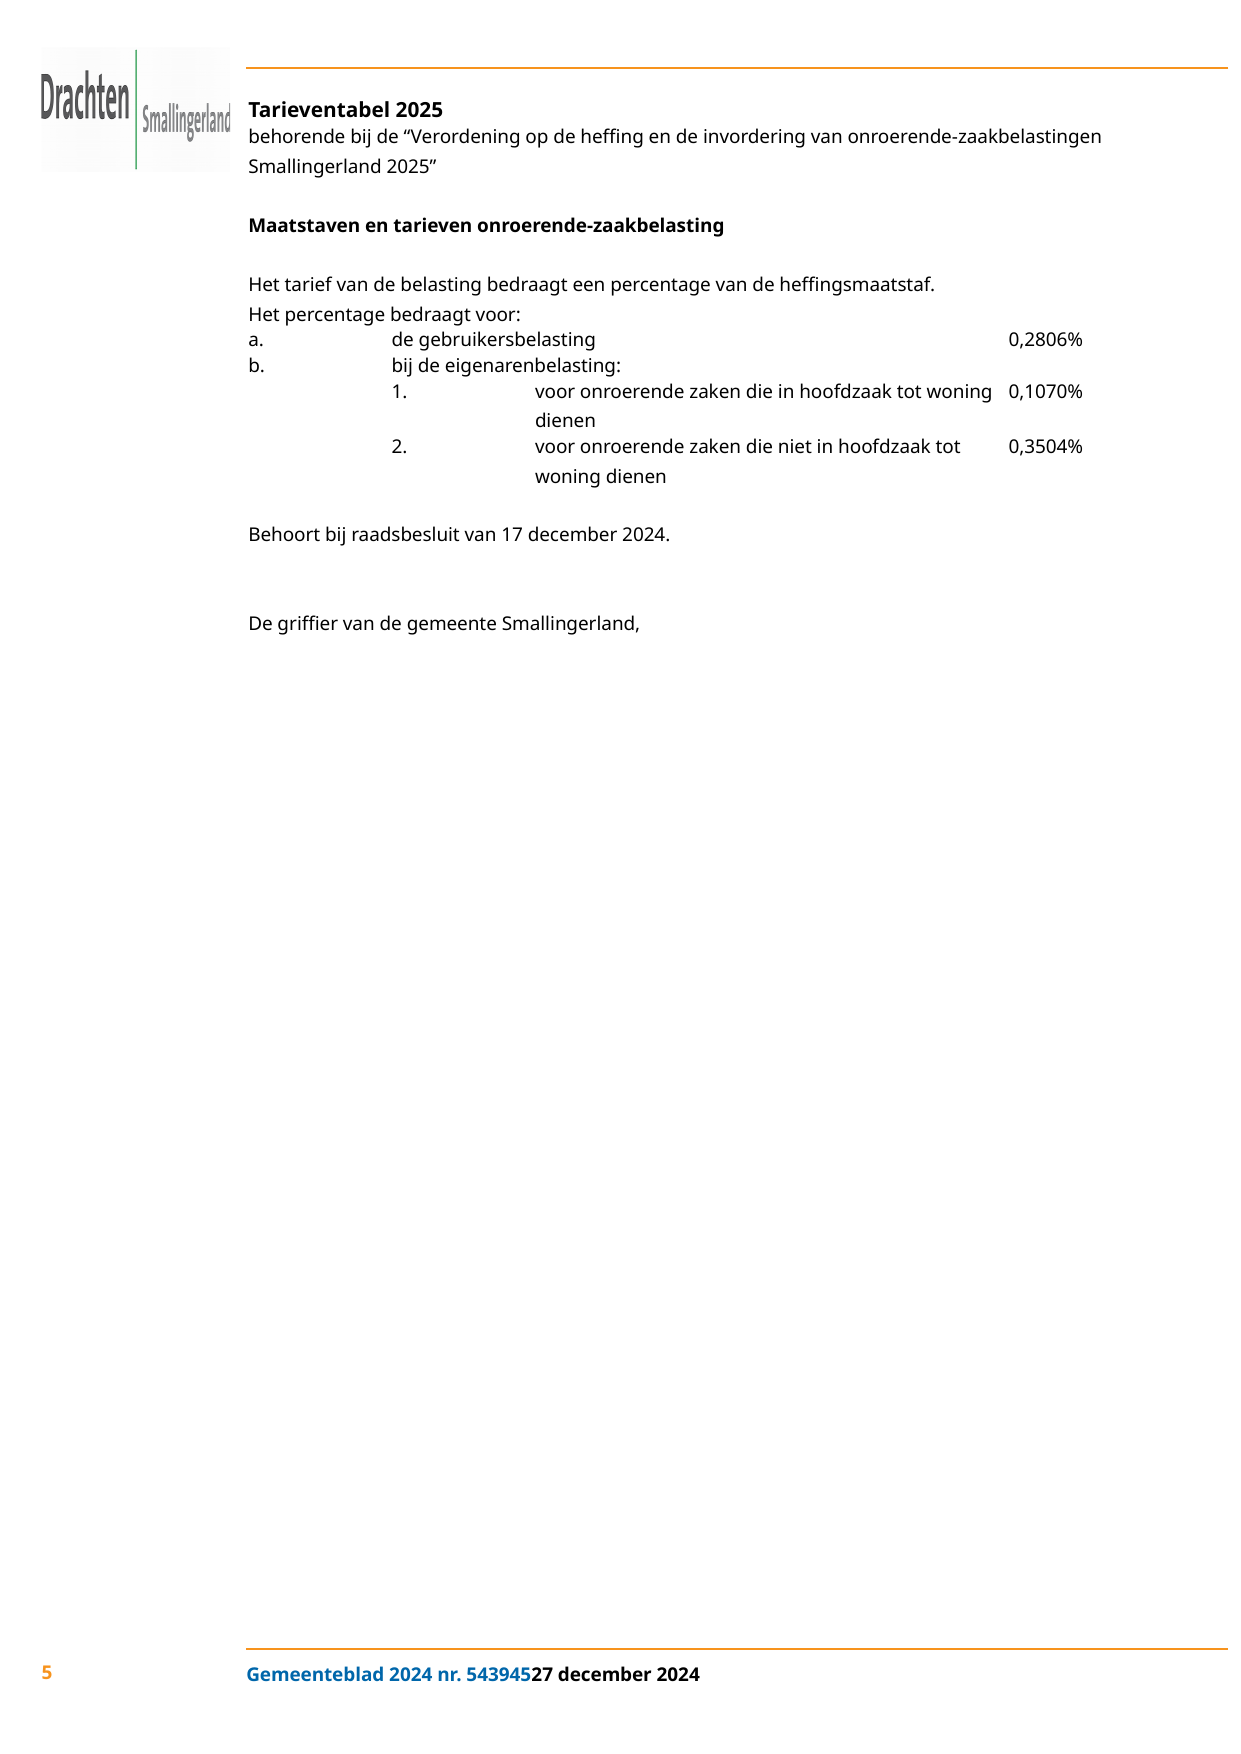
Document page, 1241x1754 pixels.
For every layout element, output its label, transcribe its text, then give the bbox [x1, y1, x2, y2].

table_cell 0,3504% [1008, 434, 1152, 489]
picture [41, 47, 231, 172]
table_cell bij de eigenarenbelasting: [391, 353, 1008, 378]
table_cell 0,2806% [1008, 327, 1152, 352]
table_cell voor onroerende zaken die in hoofdzaak tot woning dienen [535, 378, 1008, 433]
text De griffier van de gemeente Smallingerland, [248, 610, 1152, 636]
table_cell 0,1070% [1008, 378, 1152, 433]
table_cell 1. [391, 378, 535, 433]
text Tarieventabel 2025 [248, 95, 1152, 123]
table_cell b. [248, 353, 391, 378]
table_cell de gebruikersbelasting [391, 327, 1008, 352]
table_cell a. [248, 327, 391, 352]
table_cell [248, 434, 391, 489]
table_cell voor onroerende zaken die niet in hoofdzaak tot woning dienen [535, 434, 1008, 489]
table_cell [248, 378, 391, 433]
table_cell 2. [391, 434, 535, 489]
text Behoort bij raadsbesluit van 17 december 2024. [248, 522, 1152, 547]
table_header Het tarief van de belasting bedraagt een percentage van de heffingsmaatstaf. Het percentage bedraagt voor: [248, 271, 1008, 327]
table_cell [1008, 353, 1152, 378]
table_header [1008, 271, 1152, 327]
text Maatstaven en tarieven onroerende-zaakbelasting [248, 212, 1152, 238]
text behorende bij de “Verordening op de heffing en de invordering van onroerende-zaakbelastingen Smallingerland 2025” [248, 123, 1152, 179]
